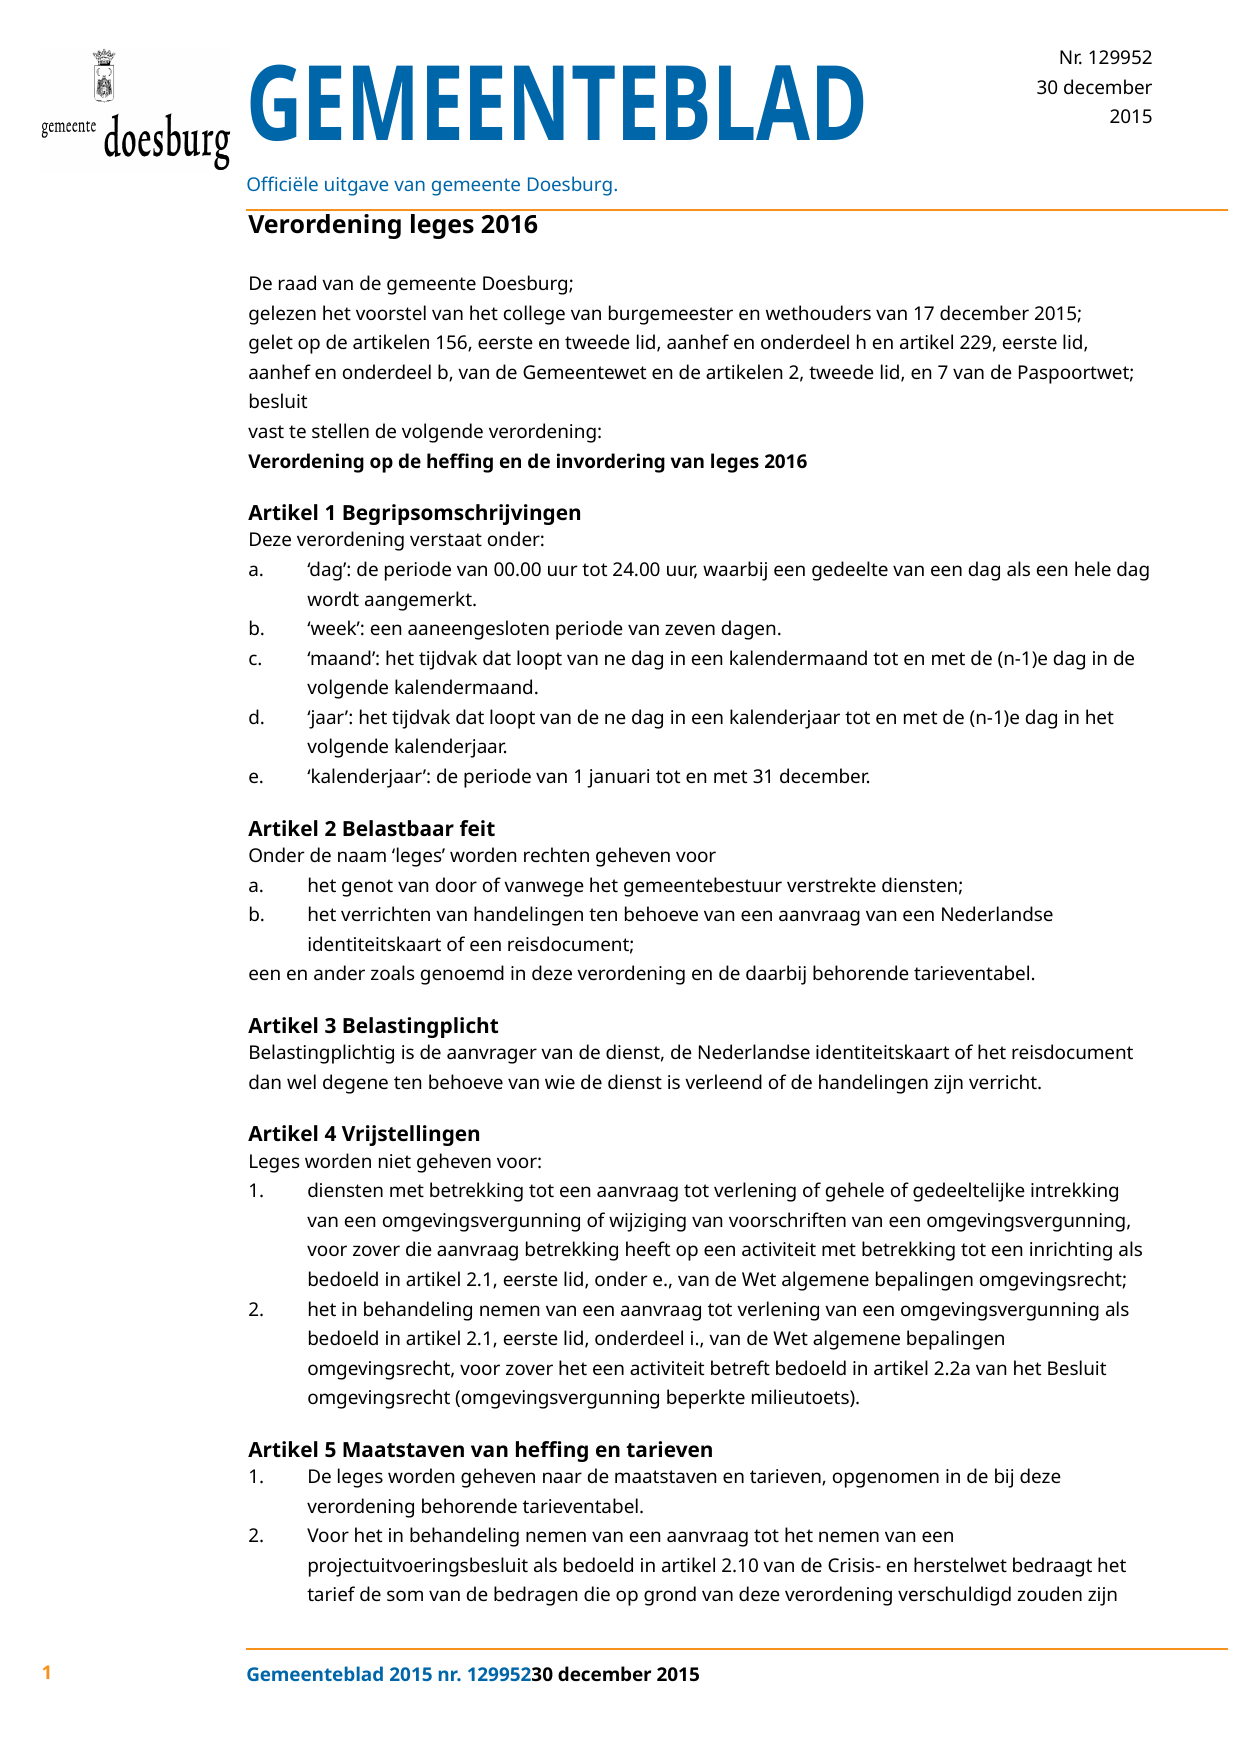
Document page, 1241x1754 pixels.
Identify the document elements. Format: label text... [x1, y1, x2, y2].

list De leges worden geheven naar de maatstaven en tarieven, opgenomen in de bij deze verordening behorende tarieventabel. [248, 1463, 1152, 1519]
list ‘week’: een aaneengesloten periode van zeven dagen. [248, 615, 1152, 641]
text Deze verordening verstaat onder: [248, 527, 1152, 552]
text Artikel 3 Belastingplicht [248, 1011, 1152, 1039]
text een en ander zoals genoemd in deze verordening en de daarbij behorende tarieventabel. [248, 961, 1152, 986]
list ‘dag’: de periode van 00.00 uur tot 24.00 uur, waarbij een gedeelte van een dag als een hele dag wordt aangemerkt. [248, 556, 1152, 612]
text Verordening leges 2016 [248, 211, 1152, 241]
list het in behandeling nemen van een aanvraag tot verlening van een omgevingsvergunning als bedoeld in artikel 2.1, eerste lid, onderdeel i., van de Wet algemene bepalingen omgevingsrecht, voor zover het een activiteit betreft bedoeld in artikel 2.2a van het Besluit omgevingsrecht (omgevingsvergunning beperkte milieutoets). [248, 1296, 1152, 1410]
text Onder de naam ‘leges’ worden rechten geheven voor [248, 842, 1152, 868]
text vast te stellen de volgende verordening: [248, 418, 1152, 444]
text besluit [248, 389, 1152, 414]
list het genot van door of vanwege het gemeentebestuur verstrekte diensten; [248, 872, 1152, 897]
text Verordening op de heffing en de invordering van leges 2016 [248, 448, 1152, 473]
text De raad van de gemeente Doesburg; [248, 270, 1152, 296]
text Artikel 2 Belastbaar feit [248, 814, 1152, 842]
text Artikel 1 Begripsomschrijvingen [248, 498, 1152, 527]
text Belastingplichtig is de aanvrager van de dienst, de Nederlandse identiteitskaart of het reisdocument dan wel degene ten behoeve van wie de dienst is verleend of de handelingen zijn verricht. [248, 1039, 1152, 1095]
text gelet op de artikelen 156, eerste en tweede lid, aanhef en onderdeel h en artikel 229, eerste lid, aanhef en onderdeel b, van de Gemeentewet en de artikelen 2, tweede lid, en 7 van de Paspoortwet; [248, 329, 1152, 385]
list diensten met betrekking tot een aanvraag tot verlening of gehele of gedeeltelijke intrekking van een omgevingsvergunning of wijziging van voorschriften van een omgevingsvergunning, voor zover die aanvraag betrekking heeft op een activiteit met betrekking tot een inrichting als bedoeld in artikel 2.1, eerste lid, onder e., van de Wet algemene bepalingen omgevingsrecht; [248, 1177, 1152, 1292]
text Artikel 5 Maatstaven van heffing en tarieven [248, 1435, 1152, 1463]
text gelezen het voorstel van het college van burgemeester en wethouders van 17 december 2015; [248, 300, 1152, 326]
list Voor het in behandeling nemen van een aanvraag tot het nemen van een projectuitvoeringsbesluit als bedoeld in artikel 2.10 van de Crisis- en herstelwet bedraagt het tarief de som van de bedragen die op grond van deze verordening verschuldigd zouden zijn [248, 1522, 1152, 1607]
list ‘jaar’: het tijdvak dat loopt van de ne dag in een kalenderjaar tot en met de (n-1)e dag in het volgende kalenderjaar. [248, 704, 1152, 759]
list het verrichten van handelingen ten behoeve van een aanvraag van een Nederlandse identiteitskaart of een reisdocument; [248, 901, 1152, 957]
list ‘maand’: het tijdvak dat loopt van ne dag in een kalendermaand tot en met de (n-1)e dag in de volgende kalendermaand. [248, 645, 1152, 700]
text Artikel 4 Vrijstellingen [248, 1119, 1152, 1148]
list ‘kalenderjaar’: de periode van 1 januari tot en met 31 december. [248, 763, 1152, 789]
picture [41, 47, 231, 172]
text Leges worden niet geheven voor: [248, 1148, 1152, 1173]
